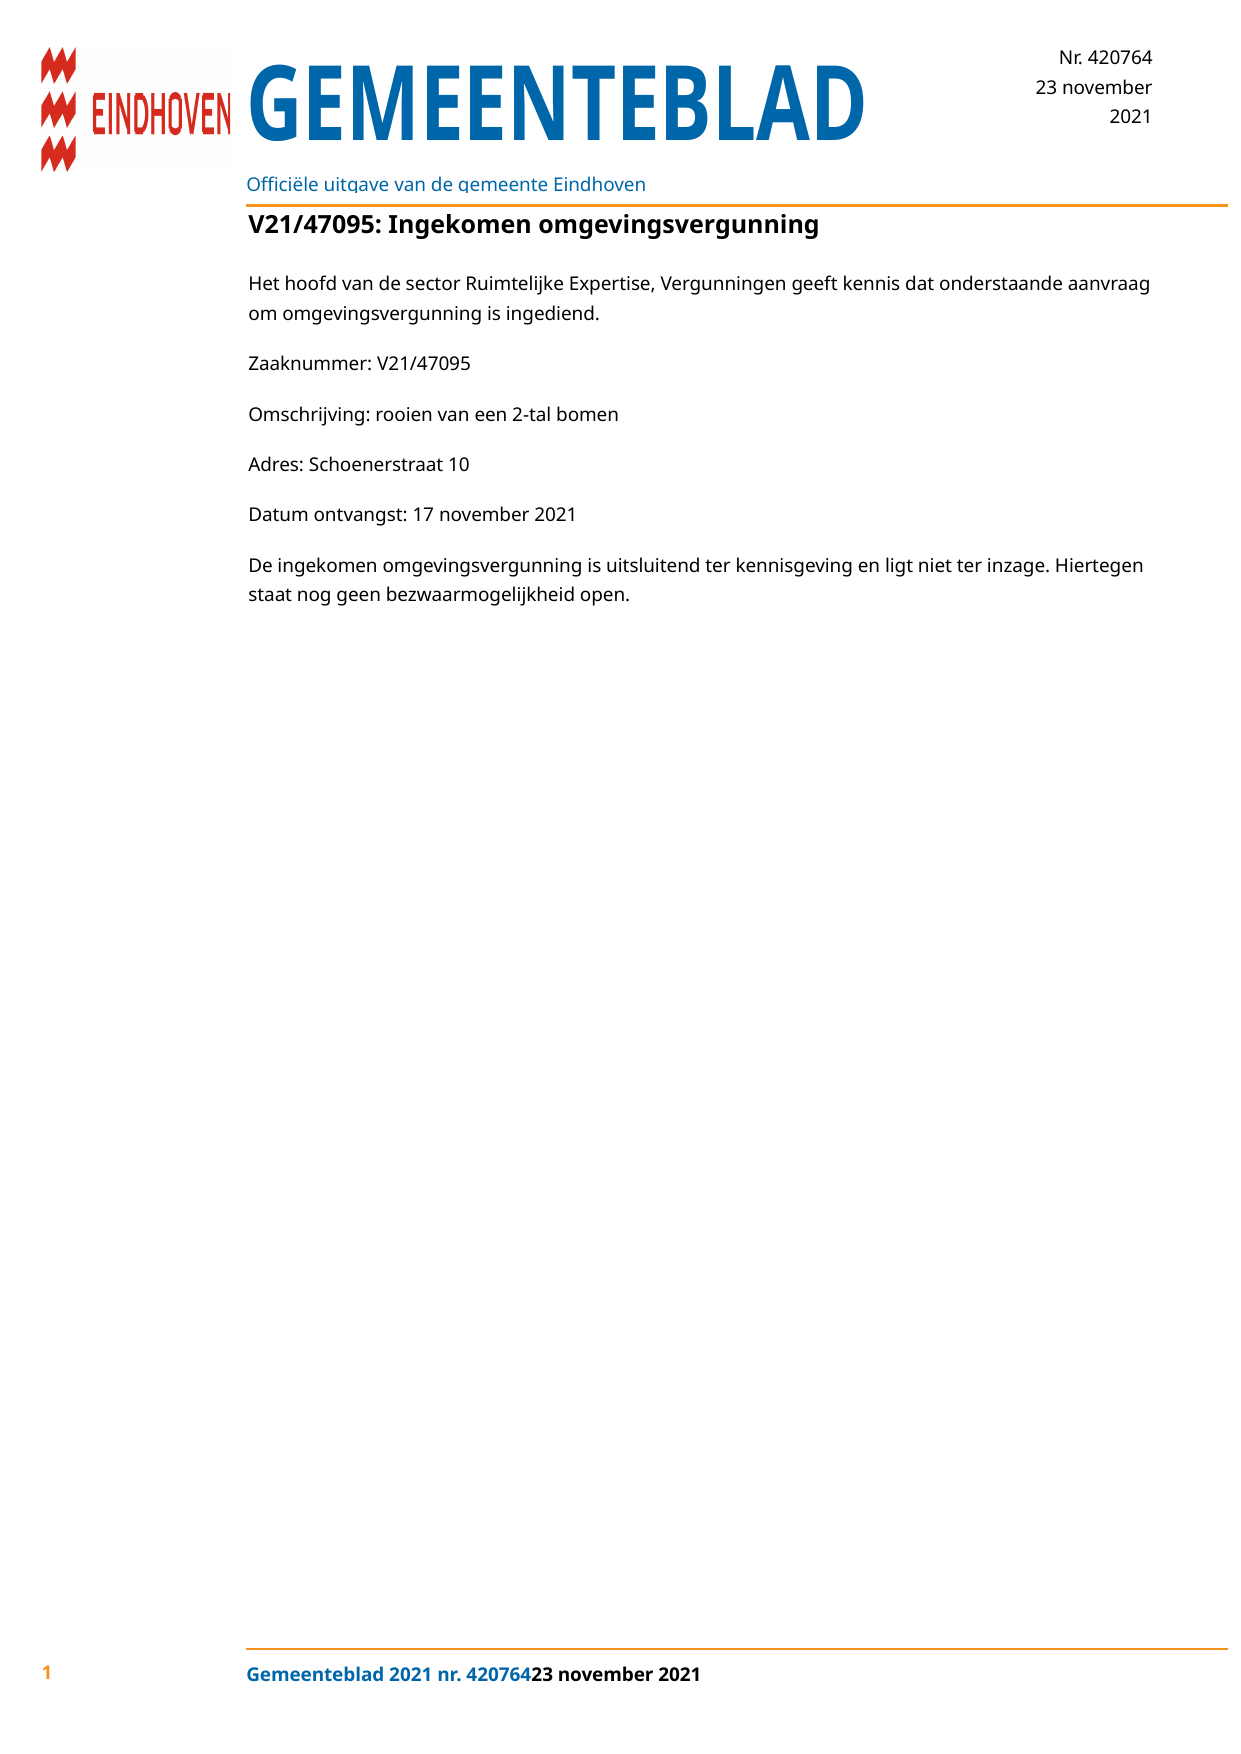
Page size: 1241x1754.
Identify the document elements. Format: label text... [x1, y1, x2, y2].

text V21/47095: Ingekomen omgevingsvergunning [248, 207, 1152, 241]
text Omschrijving: rooien van een 2-tal bomen [248, 401, 1152, 426]
picture [41, 47, 231, 172]
text Datum ontvangst: 17 november 2021 [248, 502, 1152, 527]
text Het hoofd van de sector Ruimtelijke Expertise, Vergunningen geeft kennis dat onderstaande aanvraag om omgevingsvergunning is ingediend. [248, 270, 1152, 326]
text Adres: Schoenerstraat 10 [248, 451, 1152, 477]
text De ingekomen omgevingsvergunning is uitsluitend ter kennisgeving en ligt niet ter inzage. Hiertegen staat nog geen bezwaarmogelijkheid open. [248, 552, 1152, 607]
text Zaaknummer: V21/47095 [248, 350, 1152, 376]
